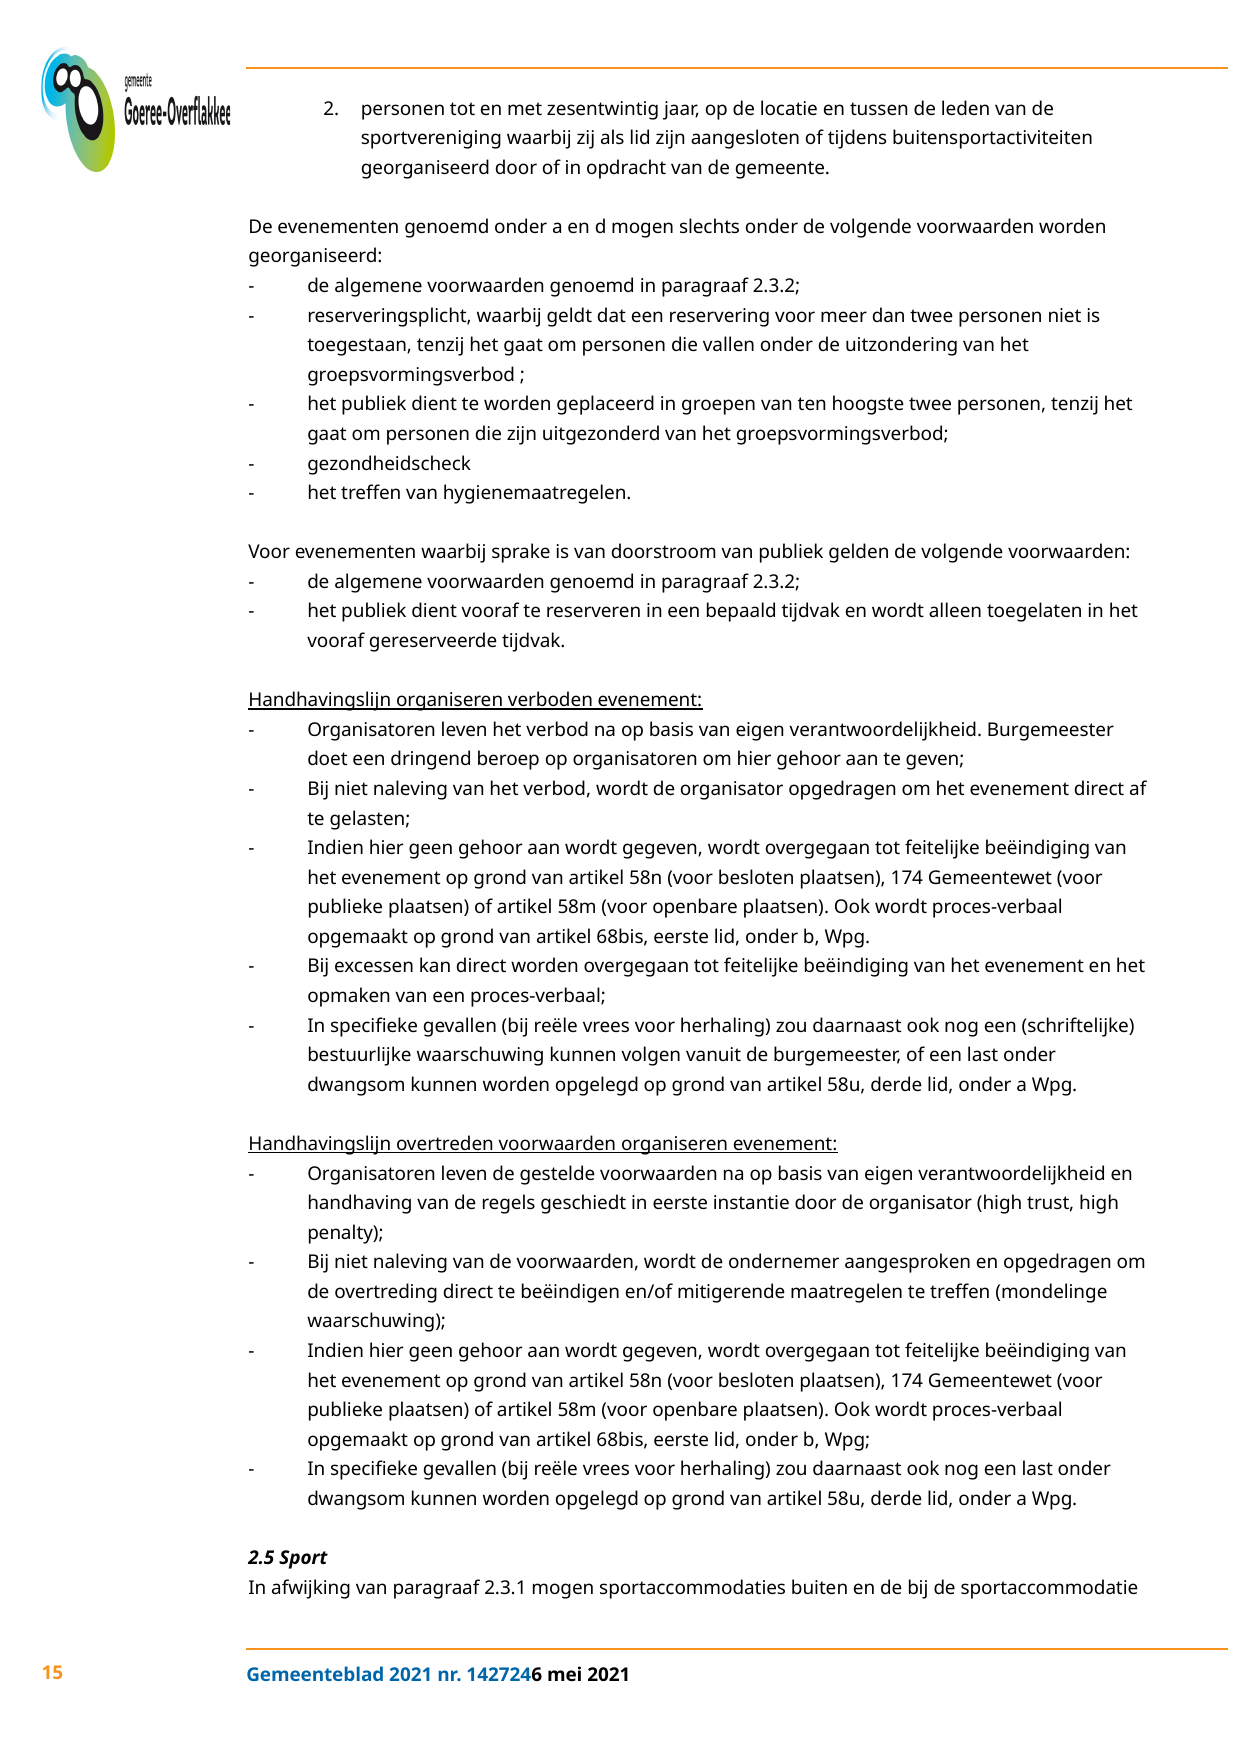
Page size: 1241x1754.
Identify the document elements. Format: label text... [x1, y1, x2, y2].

list In specifieke gevallen (bij reële vrees voor herhaling) zou daarnaast ook nog een (schriftelijke) bestuurlijke waarschuwing kunnen volgen vanuit de burgemeester, of een last onder dwangsom kunnen worden opgelegd op grond van artikel 58u, derde lid, onder a Wpg. [248, 1012, 1152, 1097]
list het publiek dient te worden geplaceerd in groepen van ten hoogste twee personen, tenzij het gaat om personen die zijn uitgezonderd van het groepsvormingsverbod; [248, 391, 1152, 446]
list Organisatoren leven de gestelde voorwaarden na op basis van eigen verantwoordelijkheid en handhaving van de regels geschiedt in eerste instantie door de organisator (high trust, high penalty); [248, 1160, 1152, 1245]
list gezondheidscheck [248, 450, 1152, 476]
list Indien hier geen gehoor aan wordt gegeven, wordt overgegaan tot feitelijke beëindiging van het evenement op grond van artikel 58n (voor besloten plaatsen), 174 Gemeentewet (voor publieke plaatsen) of artikel 58m (voor openbare plaatsen). Ook wordt proces-verbaal opgemaakt op grond van artikel 68bis, eerste lid, onder b, Wpg. [248, 834, 1152, 949]
list Indien hier geen gehoor aan wordt gegeven, wordt overgegaan tot feitelijke beëindiging van het evenement op grond van artikel 58n (voor besloten plaatsen), 174 Gemeentewet (voor publieke plaatsen) of artikel 58m (voor openbare plaatsen). Ook wordt proces-verbaal opgemaakt op grond van artikel 68bis, eerste lid, onder b, Wpg; [248, 1337, 1152, 1452]
text Voor evenementen waarbij sprake is van doorstroom van publiek gelden de volgende voorwaarden: [248, 538, 1152, 564]
list Bij niet naleving van de voorwaarden, wordt de ondernemer aangesproken en opgedragen om de overtreding direct te beëindigen en/of mitigerende maatregelen te treffen (mondelinge waarschuwing); [248, 1248, 1152, 1333]
text Handhavingslijn overtreden voorwaarden organiseren evenement: [248, 1130, 1152, 1156]
list personen tot en met zesentwintig jaar, op de locatie en tussen de leden van de sportvereniging waarbij zij als lid zijn aangesloten of tijdens buitensportactiviteiten georganiseerd door of in opdracht van de gemeente. [323, 95, 1152, 180]
text De evenementen genoemd onder a en d mogen slechts onder de volgende voorwaarden worden georganiseerd: [248, 213, 1152, 268]
text In afwijking van paragraaf 2.3.1 mogen sportaccommodaties buiten en de bij de sportaccommodatie [248, 1574, 1152, 1600]
list Bij niet naleving van het verbod, wordt de organisator opgedragen om het evenement direct af te gelasten; [248, 775, 1152, 831]
list Bij excessen kan direct worden overgegaan tot feitelijke beëindiging van het evenement en het opmaken van een proces-verbaal; [248, 953, 1152, 1008]
text Handhavingslijn organiseren verboden evenement: [248, 686, 1152, 712]
list In specifieke gevallen (bij reële vrees voor herhaling) zou daarnaast ook nog een last onder dwangsom kunnen worden opgelegd op grond van artikel 58u, derde lid, onder a Wpg. [248, 1456, 1152, 1511]
list de algemene voorwaarden genoemd in paragraaf 2.3.2; [248, 272, 1152, 298]
list het publiek dient vooraf te reserveren in een bepaald tijdvak en wordt alleen toegelaten in het vooraf gereserveerde tijdvak. [248, 598, 1152, 653]
list Organisatoren leven het verbod na op basis van eigen verantwoordelijkheid. Burgemeester doet een dringend beroep op organisatoren om hier gehoor aan te geven; [248, 716, 1152, 771]
list reserveringsplicht, waarbij geldt dat een reservering voor meer dan twee personen niet is toegestaan, tenzij het gaat om personen die vallen onder de uitzondering van het groepsvormingsverbod ; [248, 302, 1152, 387]
list het treffen van hygienemaatregelen. [248, 479, 1152, 505]
picture [41, 47, 231, 172]
list de algemene voorwaarden genoemd in paragraaf 2.3.2; [248, 568, 1152, 594]
text 2.5 Sport [248, 1544, 1152, 1570]
